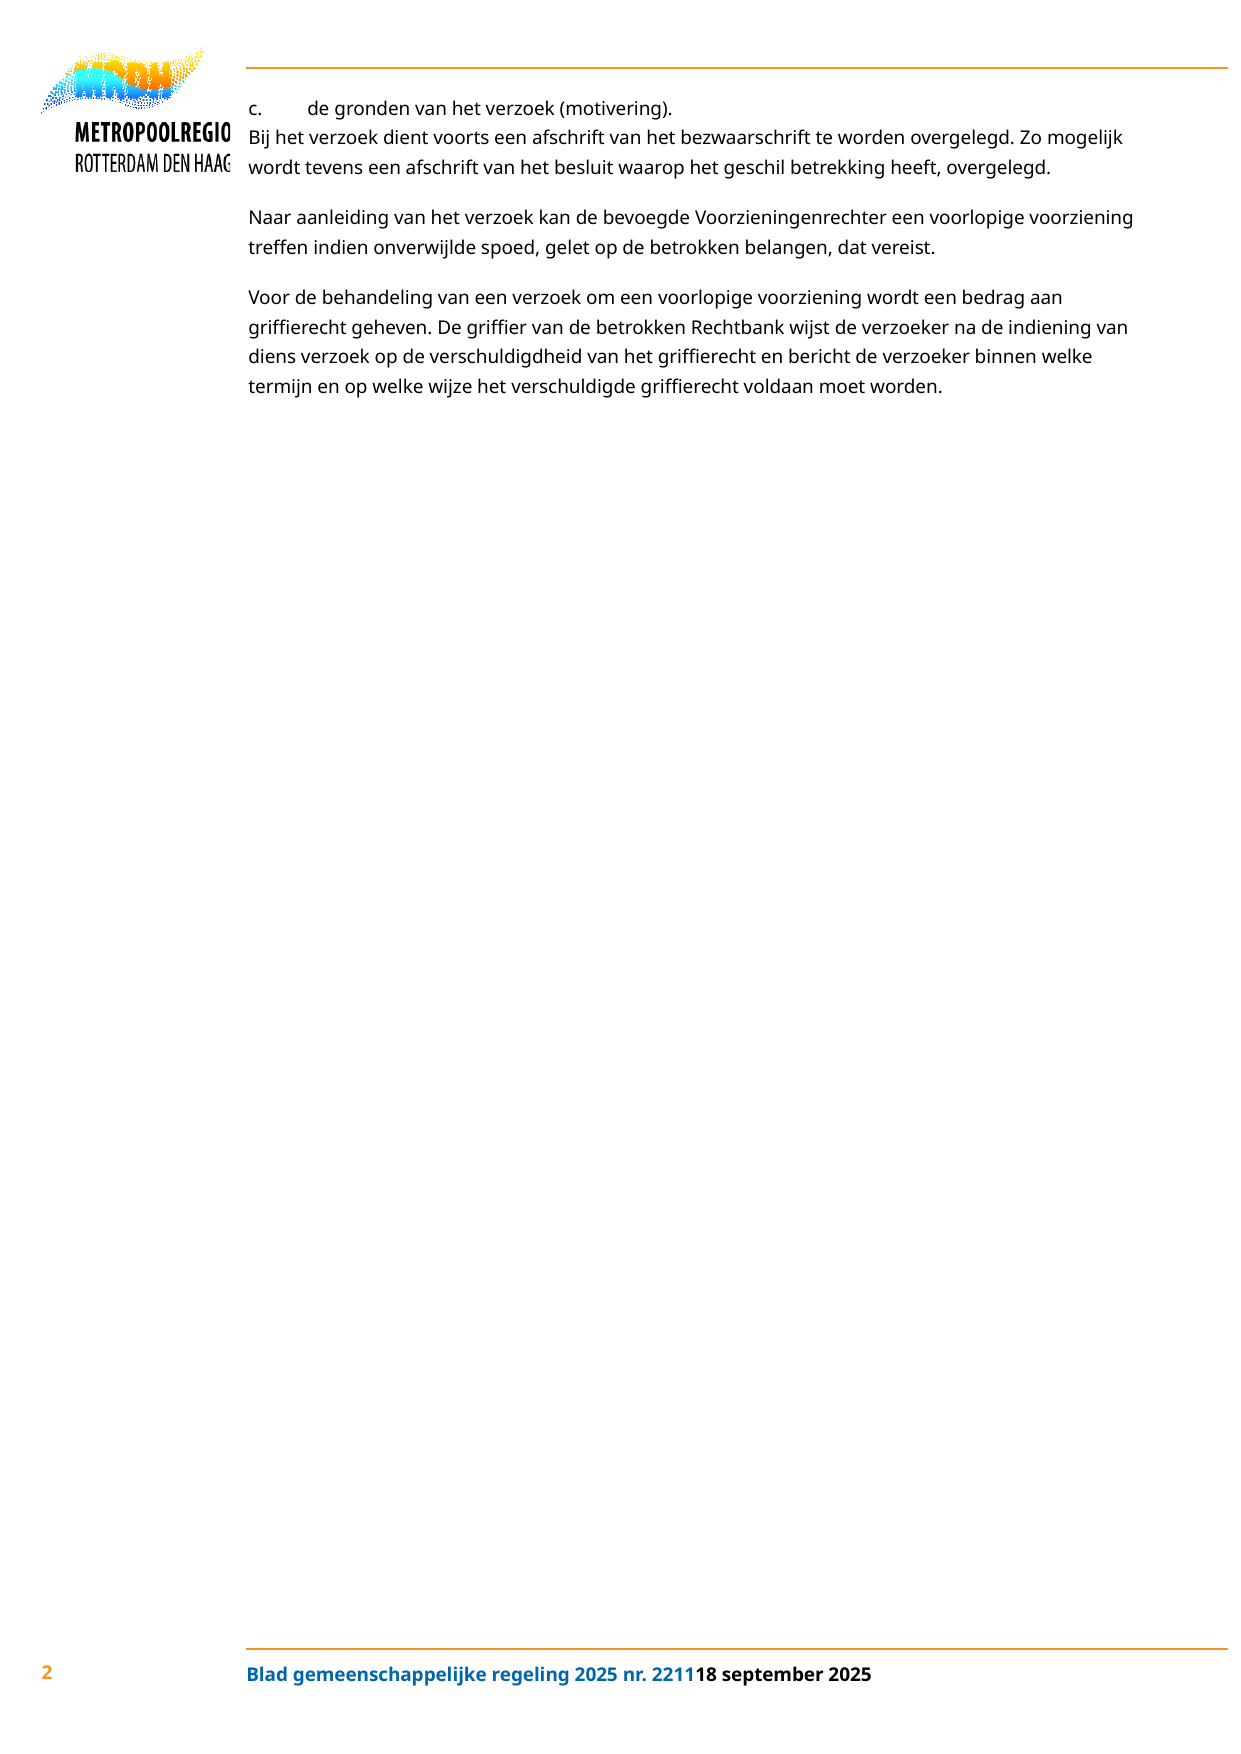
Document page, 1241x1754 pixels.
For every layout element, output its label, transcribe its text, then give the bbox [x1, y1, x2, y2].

text Naar aanleiding van het verzoek kan de bevoegde Voorzieningenrechter een voorlopige voorziening treffen indien onverwijlde spoed, gelet op de betrokken belangen, dat vereist. [248, 204, 1152, 260]
picture [41, 47, 231, 172]
list de gronden van het verzoek (motivering). [248, 95, 1152, 121]
text Bij het verzoek dient voorts een afschrift van het bezwaarschrift te worden overgelegd. Zo mogelijk wordt tevens een afschrift van het besluit waarop het geschil betrekking heeft, overgelegd. [248, 124, 1152, 180]
text Voor de behandeling van een verzoek om een voorlopige voorziening wordt een bedrag aan griffierecht geheven. De griffier van de betrokken Rechtbank wijst de verzoeker na de indiening van diens verzoek op de verschuldigdheid van het griffierecht en bericht de verzoeker binnen welke termijn en op welke wijze het verschuldigde griffierecht voldaan moet worden. [248, 284, 1152, 399]
